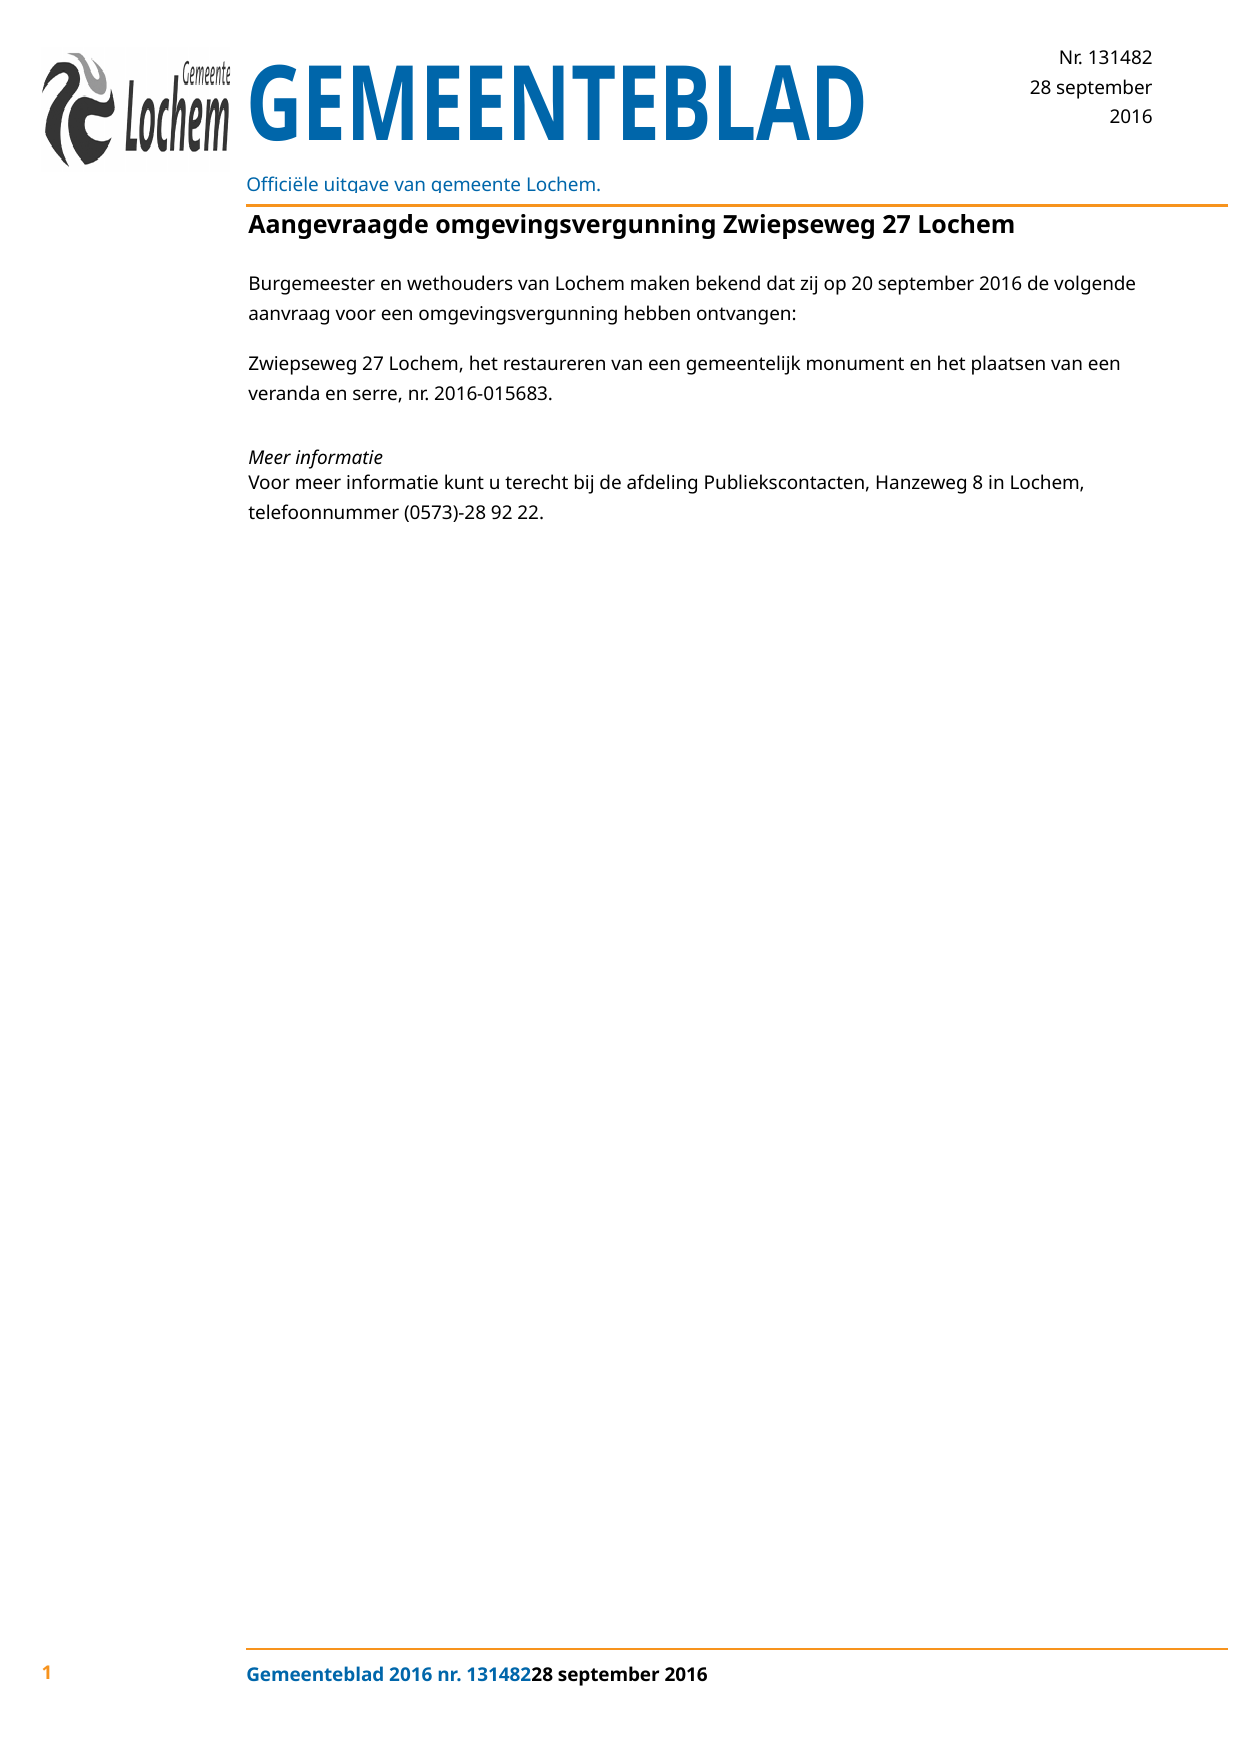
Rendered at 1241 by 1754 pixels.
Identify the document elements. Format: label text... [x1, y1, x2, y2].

text Burgemeester en wethouders van Lochem maken bekend dat zij op 20 september 2016 de volgende aanvraag voor een omgevingsvergunning hebben ontvangen: [248, 270, 1152, 326]
text Meer informatie [248, 444, 1152, 469]
picture [41, 47, 231, 172]
text Voor meer informatie kunt u terecht bij de afdeling Publiekscontacten, Hanzeweg 8 in Lochem, telefoonnummer (0573)-28 92 22. [248, 469, 1152, 525]
text Zwiepseweg 27 Lochem, het restaureren van een gemeentelijk monument en het plaatsen van een veranda en serre, nr. 2016-015683. [248, 350, 1152, 406]
text Aangevraagde omgevingsvergunning Zwiepseweg 27 Lochem [248, 207, 1152, 241]
